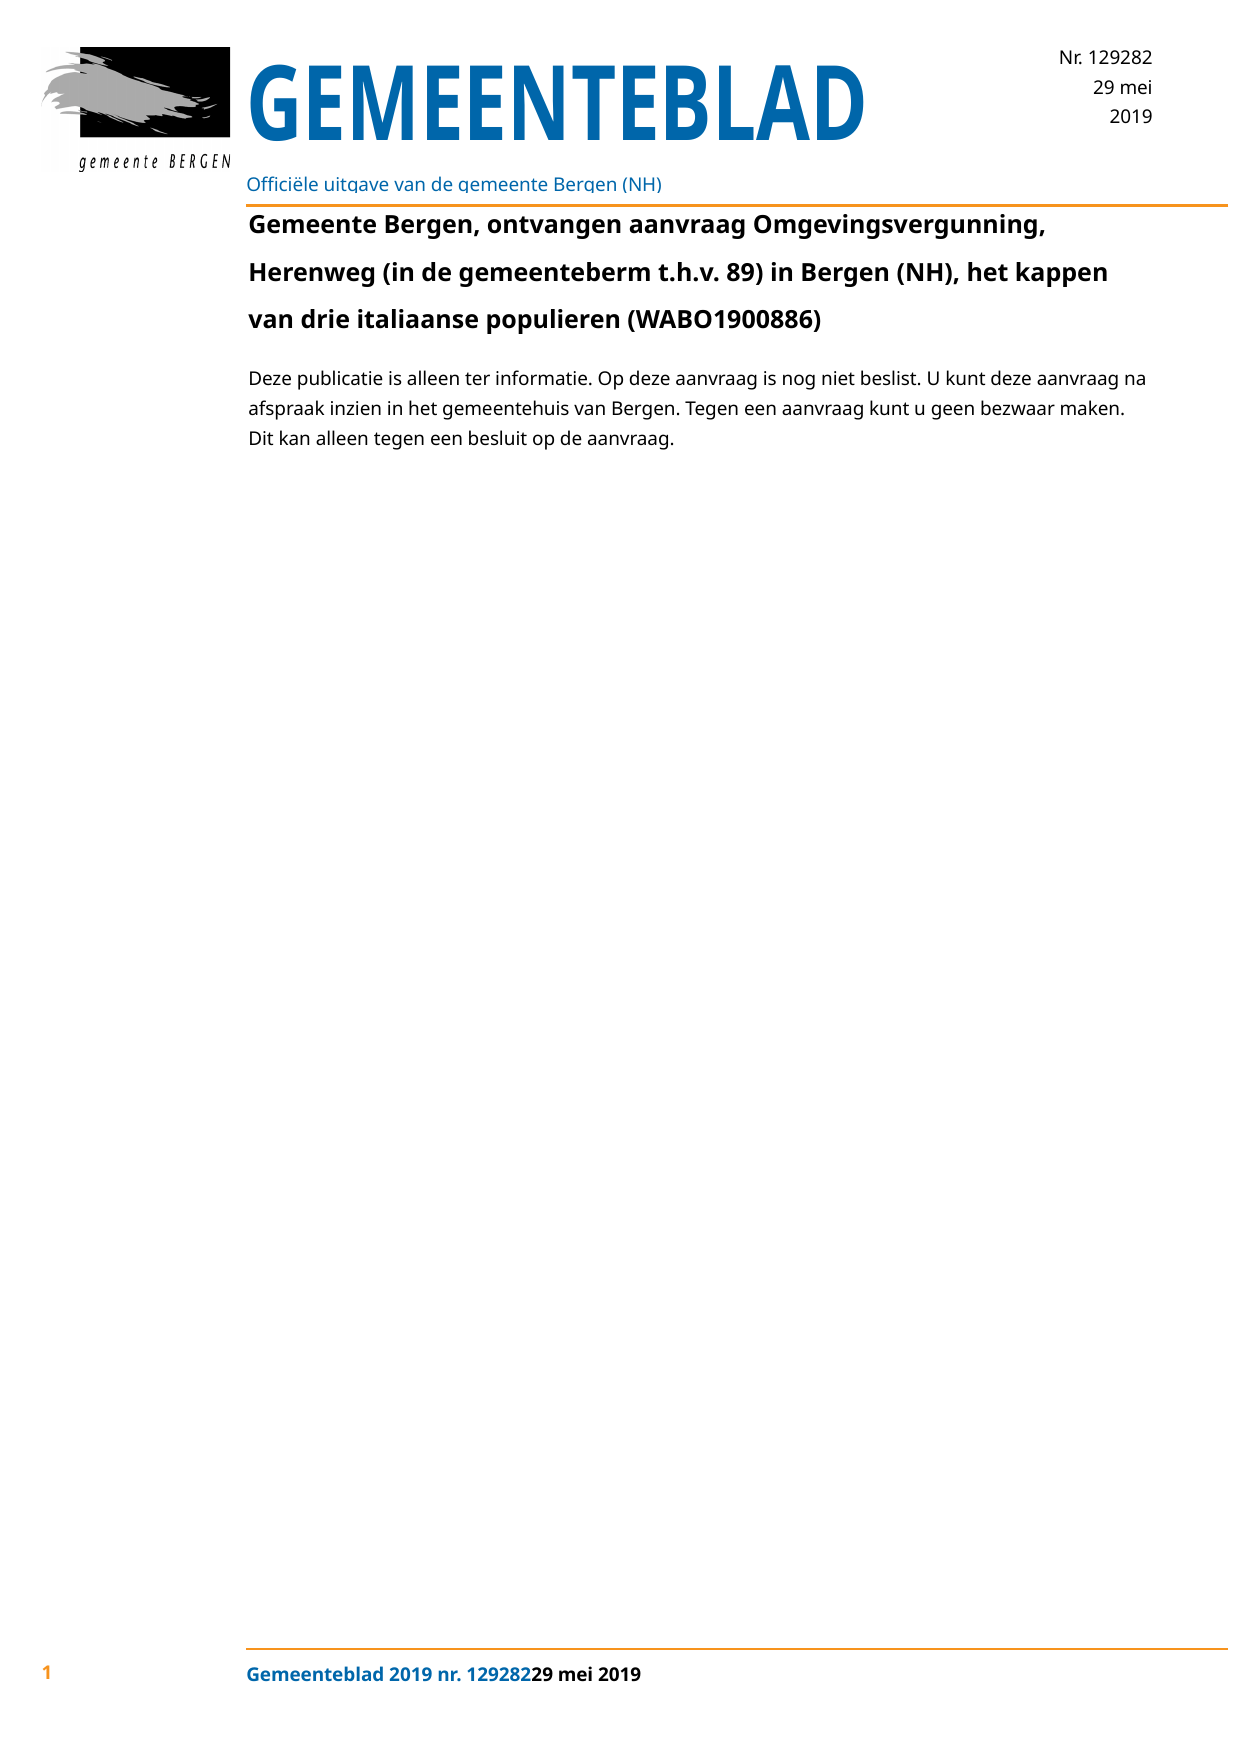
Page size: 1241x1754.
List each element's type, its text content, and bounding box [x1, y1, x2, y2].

text Deze publicatie is alleen ter informatie. Op deze aanvraag is nog niet beslist. U kunt deze aanvraag na afspraak inzien in het gemeentehuis van Bergen. Tegen een aanvraag kunt u geen bezwaar maken. Dit kan alleen tegen een besluit op de aanvraag. [248, 366, 1152, 450]
picture [41, 47, 231, 172]
text Gemeente Bergen, ontvangen aanvraag Omgevingsvergunning, Herenweg (in de gemeenteberm t.h.v. 89) in Bergen (NH), het kappen van drie italiaanse populieren (WABO1900886) [248, 207, 1152, 336]
